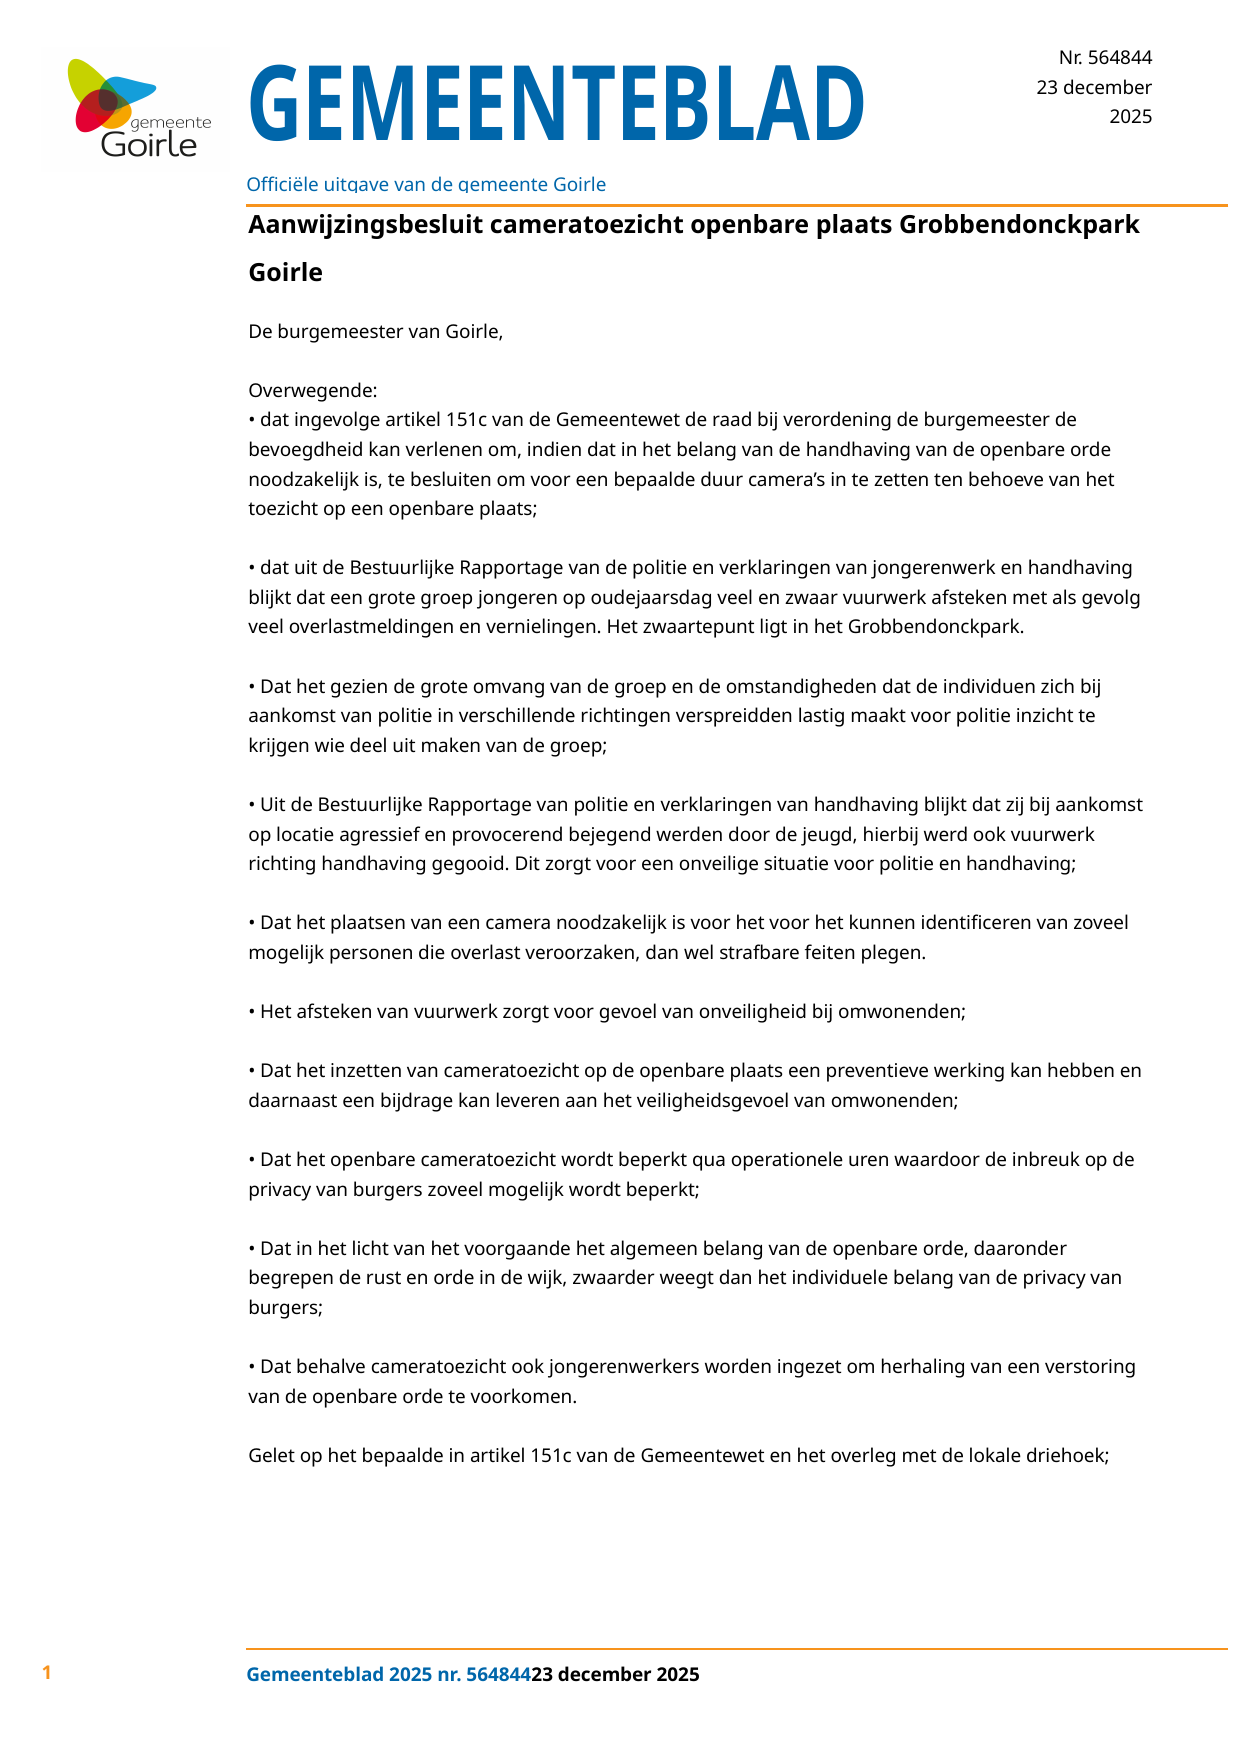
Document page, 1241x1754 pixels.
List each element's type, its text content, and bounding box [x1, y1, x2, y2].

text • Dat het gezien de grote omvang van de groep en de omstandigheden dat de individuen zich bij aankomst van politie in verschillende richtingen verspreidden lastig maakt voor politie inzicht te krijgen wie deel uit maken van de groep; [248, 673, 1152, 758]
text De burgemeester van Goirle, [248, 318, 1152, 344]
text Overwegende: [248, 377, 1152, 403]
picture [41, 47, 231, 172]
text Gelet op het bepaalde in artikel 151c van de Gemeentewet en het overleg met de lokale driehoek; [248, 1442, 1152, 1468]
text • Dat het plaatsen van een camera noodzakelijk is voor het voor het kunnen identificeren van zoveel mogelijk personen die overlast veroorzaken, dan wel strafbare feiten plegen. [248, 909, 1152, 965]
text • Het afsteken van vuurwerk zorgt voor gevoel van onveiligheid bij omwonenden; [248, 998, 1152, 1024]
text Aanwijzingsbesluit cameratoezicht openbare plaats Grobbendonckpark Goirle [248, 207, 1152, 288]
text • dat ingevolge artikel 151c van de Gemeentewet de raad bij verordening de burgemeester de bevoegdheid kan verlenen om, indien dat in het belang van de handhaving van de openbare orde noodzakelijk is, te besluiten om voor een bepaalde duur camera’s in te zetten ten behoeve van het toezicht op een openbare plaats; [248, 407, 1152, 521]
text • Dat in het licht van het voorgaande het algemeen belang van de openbare orde, daaronder begrepen de rust en orde in de wijk, zwaarder weegt dan het individuele belang van de privacy van burgers; [248, 1235, 1152, 1320]
text • Dat behalve cameratoezicht ook jongerenwerkers worden ingezet om herhaling van een verstoring van de openbare orde te voorkomen. [248, 1353, 1152, 1409]
text • Dat het inzetten van cameratoezicht op de openbare plaats een preventieve werking kan hebben en daarnaast een bijdrage kan leveren aan het veiligheidsgevoel van omwonenden; [248, 1057, 1152, 1113]
text • dat uit de Bestuurlijke Rapportage van de politie en verklaringen van jongerenwerk en handhaving blijkt dat een grote groep jongeren op oudejaarsdag veel en zwaar vuurwerk afsteken met als gevolg veel overlastmeldingen en vernielingen. Het zwaartepunt ligt in het Grobbendonckpark. [248, 554, 1152, 639]
text • Dat het openbare cameratoezicht wordt beperkt qua operationele uren waardoor de inbreuk op de privacy van burgers zoveel mogelijk wordt beperkt; [248, 1146, 1152, 1202]
text • Uit de Bestuurlijke Rapportage van politie en verklaringen van handhaving blijkt dat zij bij aankomst op locatie agressief en provocerend bejegend werden door de jeugd, hierbij werd ook vuurwerk richting handhaving gegooid. Dit zorgt voor een onveilige situatie voor politie en handhaving; [248, 791, 1152, 876]
